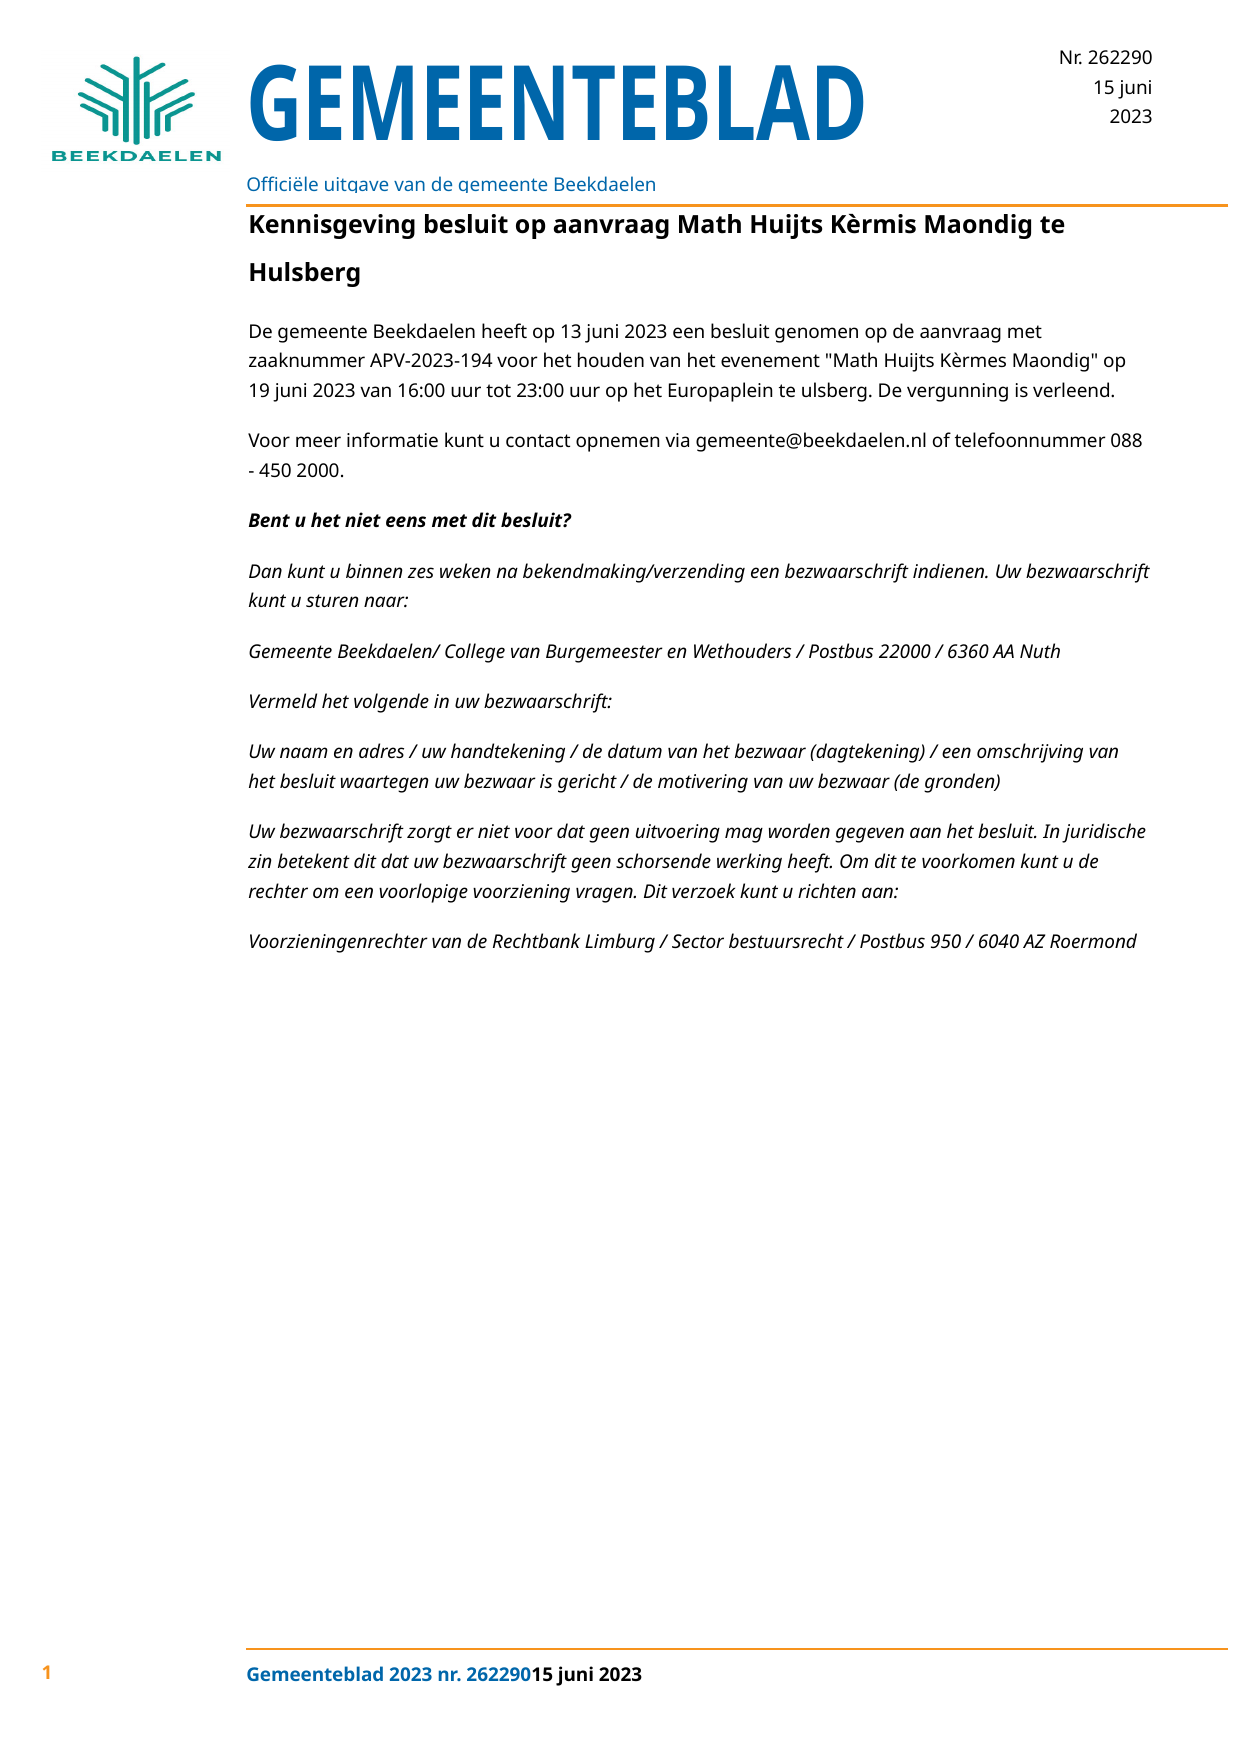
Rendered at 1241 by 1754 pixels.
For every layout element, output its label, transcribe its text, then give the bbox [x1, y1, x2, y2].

text Uw bezwaarschrift zorgt er niet voor dat geen uitvoering mag worden gegeven aan het besluit. In juridische zin betekent dit dat uw bezwaarschrift geen schorsende werking heeft. Om dit te voorkomen kunt u de rechter om een voorlopige voorziening vragen. Dit verzoek kunt u richten aan: [248, 819, 1152, 904]
text Vermeld het volgende in uw bezwaarschrift: [248, 688, 1152, 714]
text De gemeente Beekdaelen heeft op 13 juni 2023 een besluit genomen op de aanvraag met zaaknummer APV-2023-194 voor het houden van het evenement "Math Huijts Kèrmes Maondig" op 19 juni 2023 van 16:00 uur tot 23:00 uur op het Europaplein te ulsberg. De vergunning is verleend. [248, 318, 1152, 403]
text Gemeente Beekdaelen/ College van Burgemeester en Wethouders / Postbus 22000 / 6360 AA Nuth [248, 638, 1152, 664]
text Voor meer informatie kunt u contact opnemen via gemeente@beekdaelen.nl of telefoonnummer 088 - 450 2000. [248, 427, 1152, 483]
picture [41, 47, 231, 172]
text Kennisgeving besluit op aanvraag Math Huijts Kèrmis Maondig te Hulsberg [248, 207, 1152, 288]
text Bent u het niet eens met dit besluit? [248, 507, 1152, 533]
text Uw naam en adres / uw handtekening / de datum van het bezwaar (dagtekening) / een omschrijving van het besluit waartegen uw bezwaar is gericht / de motivering van uw bezwaar (de gronden) [248, 739, 1152, 794]
text Dan kunt u binnen zes weken na bekendmaking/verzending een bezwaarschrift indienen. Uw bezwaarschrift kunt u sturen naar: [248, 558, 1152, 613]
text Voorzieningenrechter van de Rechtbank Limburg / Sector bestuursrecht / Postbus 950 / 6040 AZ Roermond [248, 928, 1152, 954]
